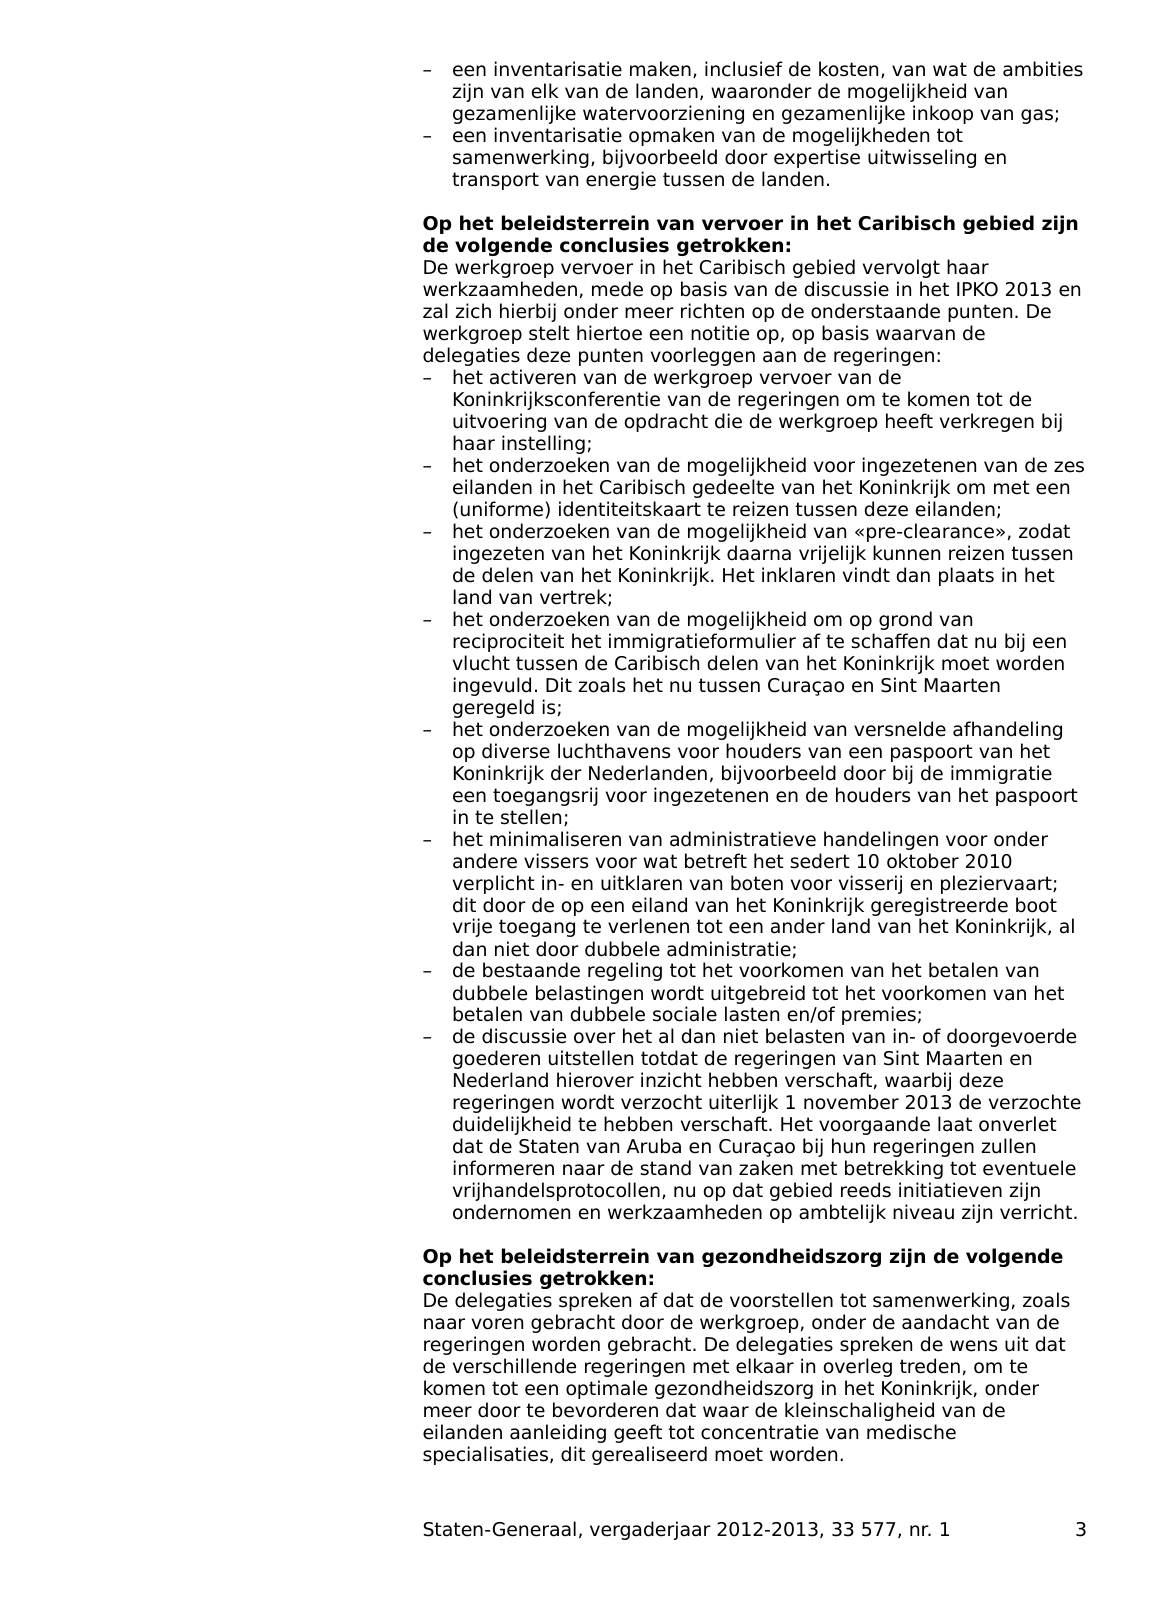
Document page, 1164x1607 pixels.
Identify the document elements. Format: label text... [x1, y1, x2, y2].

text De werkgroep vervoer in het Caribisch gebied vervolgt haar werkzaamheden, mede op basis van de discussie in het IPKO 2013 en zal zich hierbij onder meer richten op de onderstaande punten. De werkgroep stelt hiertoe een notitie op, op basis waarvan de delegaties deze punten voorleggen aan de regeringen: [422, 257, 1087, 367]
text – het minimaliseren van administratieve handelingen voor onder andere vissers voor wat betreft het sedert 10 oktober 2010 verplicht in- en uitklaren van boten voor visserij en pleziervaart; dit door de op een eiland van het Koninkrijk geregistreerde boot vrije toegang te verlenen tot een ander land van het Koninkrijk, al dan niet door dubbele administratie; [422, 828, 1087, 960]
text – een inventarisatie maken, inclusief de kosten, van wat de ambities zijn van elk van de landen, waaronder de mogelijkheid van gezamenlijke watervoorziening en gezamenlijke inkoop van gas; [422, 59, 1087, 125]
text – het onderzoeken van de mogelijkheid om op grond van reciprociteit het immigratieformulier af te schaffen dat nu bij een vlucht tussen de Caribisch delen van het Koninkrijk moet worden ingevuld. Dit zoals het nu tussen Curaçao en Sint Maarten geregeld is; [422, 609, 1087, 719]
text – de discussie over het al dan niet belasten van in- of doorgevoerde goederen uitstellen totdat de regeringen van Sint Maarten en Nederland hierover inzicht hebben verschaft, waarbij deze regeringen wordt verzocht uiterlijk 1 november 2013 de verzochte duidelijkheid te hebben verschaft. Het voorgaande laat onverlet dat de Staten van Aruba en Curaçao bij hun regeringen zullen informeren naar de stand van zaken met betrekking tot eventuele vrijhandelsprotocollen, nu op dat gebied reeds initiatieven zijn ondernomen en werkzaamheden op ambtelijk niveau zijn verricht. [422, 1026, 1087, 1224]
text Op het beleidsterrein van gezondheidszorg zijn de volgende conclusies getrokken: [422, 1246, 1087, 1290]
text Op het beleidsterrein van vervoer in het Caribisch gebied zijn de volgende conclusies getrokken: [422, 213, 1087, 257]
text – het onderzoeken van de mogelijkheid voor ingezetenen van de zes eilanden in het Caribisch gedeelte van het Koninkrijk om met een (uniforme) identiteitskaart te reizen tussen deze eilanden; [422, 455, 1087, 521]
text – het activeren van de werkgroep vervoer van de Koninkrijksconferentie van de regeringen om te komen tot de uitvoering van de opdracht die de werkgroep heeft verkregen bij haar instelling; [422, 367, 1087, 455]
text – het onderzoeken van de mogelijkheid van versnelde afhandeling op diverse luchthavens voor houders van een paspoort van het Koninkrijk der Nederlanden, bijvoorbeeld door bij de immigratie een toegangsrij voor ingezetenen en de houders van het paspoort in te stellen; [422, 719, 1087, 828]
text – de bestaande regeling tot het voorkomen van het betalen van dubbele belastingen wordt uitgebreid tot het voorkomen van het betalen van dubbele sociale lasten en/of premies; [422, 960, 1087, 1026]
text – het onderzoeken van de mogelijkheid van «pre-clearance», zodat ingezeten van het Koninkrijk daarna vrijelijk kunnen reizen tussen de delen van het Koninkrijk. Het inklaren vindt dan plaats in het land van vertrek; [422, 521, 1087, 609]
text – een inventarisatie opmaken van de mogelijkheden tot samenwerking, bijvoorbeeld door expertise uitwisseling en transport van energie tussen de landen. [422, 125, 1087, 191]
text De delegaties spreken af dat de voorstellen tot samenwerking, zoals naar voren gebracht door de werkgroep, onder de aandacht van de regeringen worden gebracht. De delegaties spreken de wens uit dat de verschillende regeringen met elkaar in overleg treden, om te komen tot een optimale gezondheidszorg in het Koninkrijk, onder meer door te bevorderen dat waar de kleinschaligheid van de eilanden aanleiding geeft tot concentratie van medische specialisaties, dit gerealiseerd moet worden. [422, 1290, 1087, 1466]
